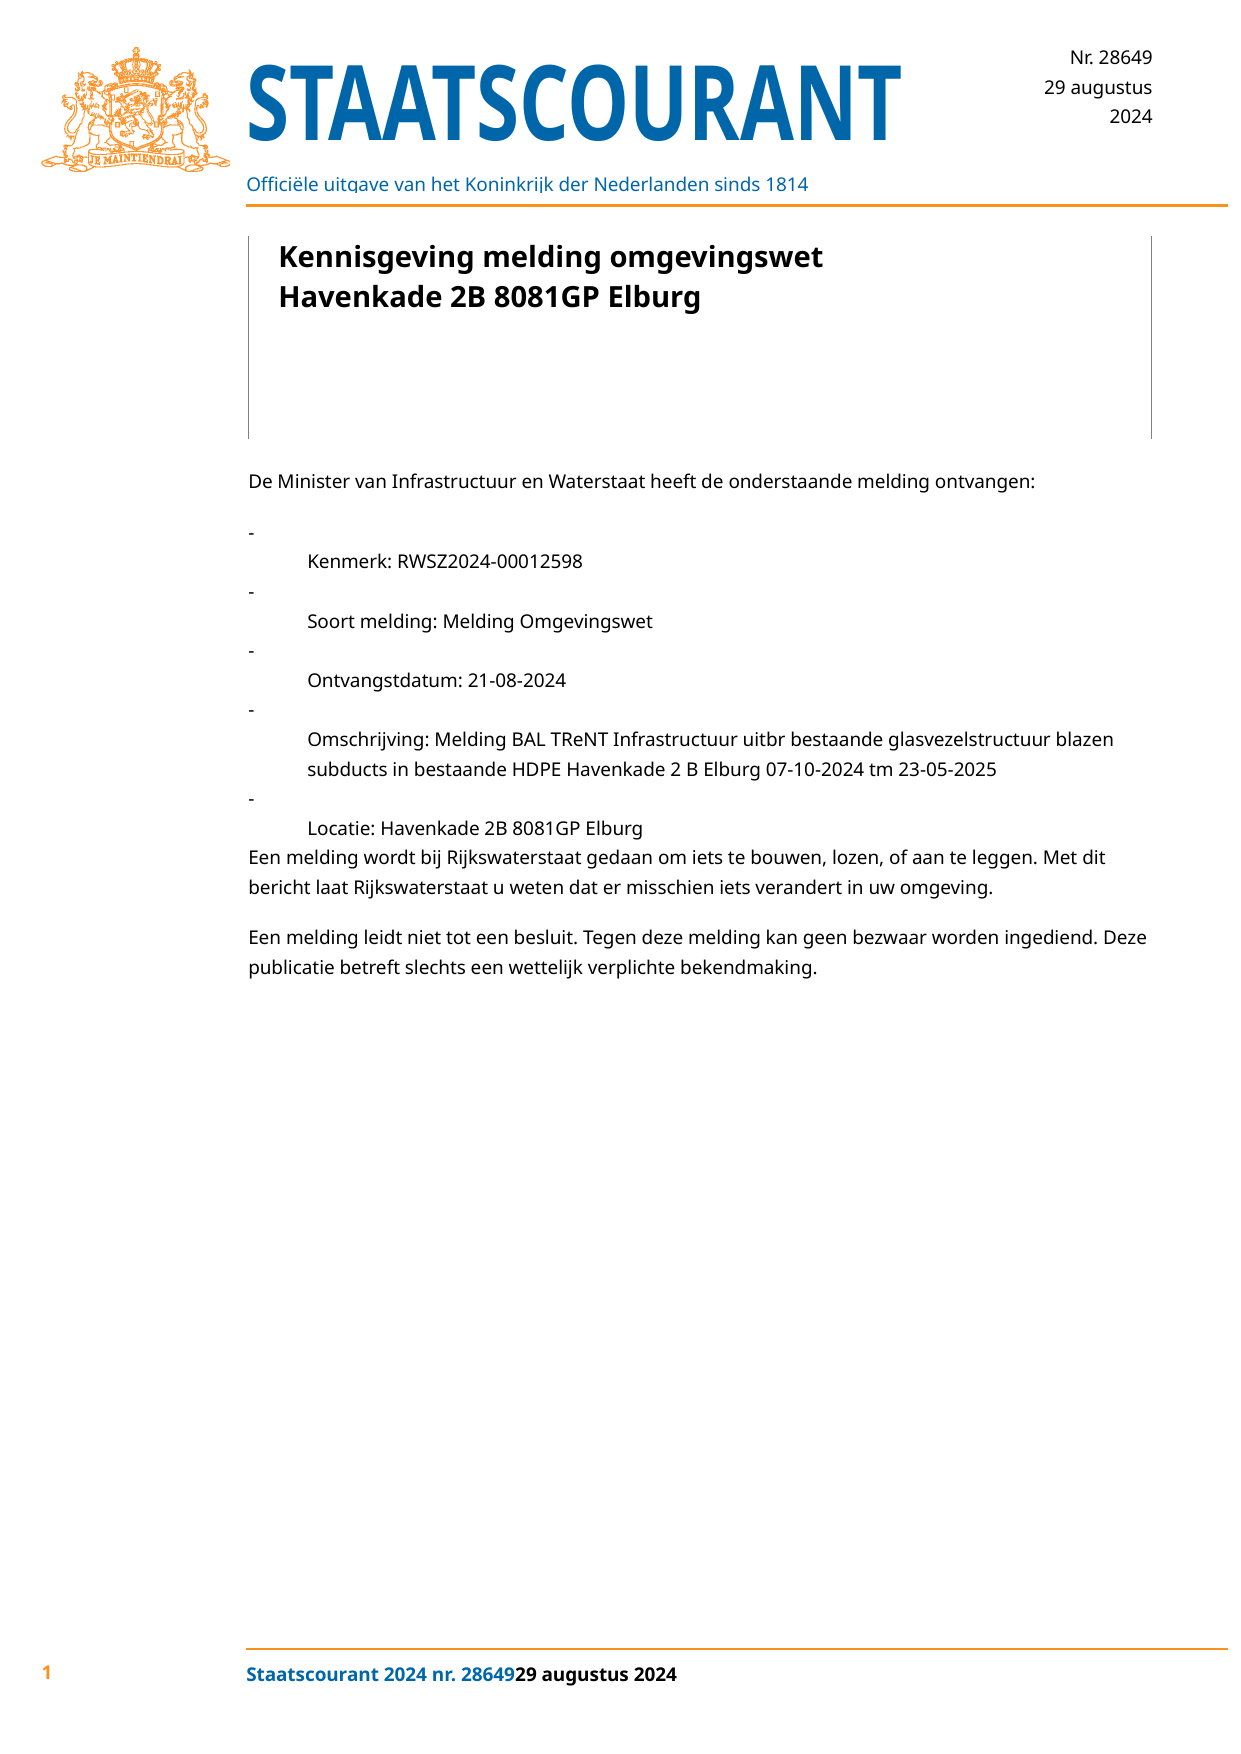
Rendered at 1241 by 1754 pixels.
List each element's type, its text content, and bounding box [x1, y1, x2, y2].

list Kenmerk: RWSZ2024-00012598 [248, 549, 1152, 574]
table_header [1090, 236, 1151, 413]
table_header Kennisgeving melding omgevingswet Havenkade 2B 8081GP Elburg [249, 236, 850, 439]
text Een melding wordt bij Rijkswaterstaat gedaan om iets te bouwen, lozen, of aan te leggen. Met dit bericht laat Rijkswaterstaat u weten dat er misschien iets verandert in uw omgeving. [248, 844, 1152, 900]
table_header [850, 414, 1151, 439]
table_header [850, 236, 912, 413]
picture [912, 236, 1090, 414]
list Omschrijving: Melding BAL TReNT Infrastructuur uitbr bestaande glasvezelstructuur blazen subducts in bestaande HDPE Havenkade 2 B Elburg 07-10-2024 tm 23-05-2025 [248, 726, 1152, 781]
picture [41, 47, 231, 172]
list Soort melding: Melding Omgevingswet [248, 608, 1152, 633]
text Een melding leidt niet tot een besluit. Tegen deze melding kan geen bezwaar worden ingediend. Deze publicatie betreft slechts een wettelijk verplichte bekendmaking. [248, 924, 1152, 980]
list Ontvangstdatum: 21-08-2024 [248, 667, 1152, 693]
text De Minister van Infrastructuur en Waterstaat heeft de onderstaande melding ontvangen: [248, 469, 1152, 494]
list Locatie: Havenkade 2B 8081GP Elburg [248, 815, 1152, 841]
